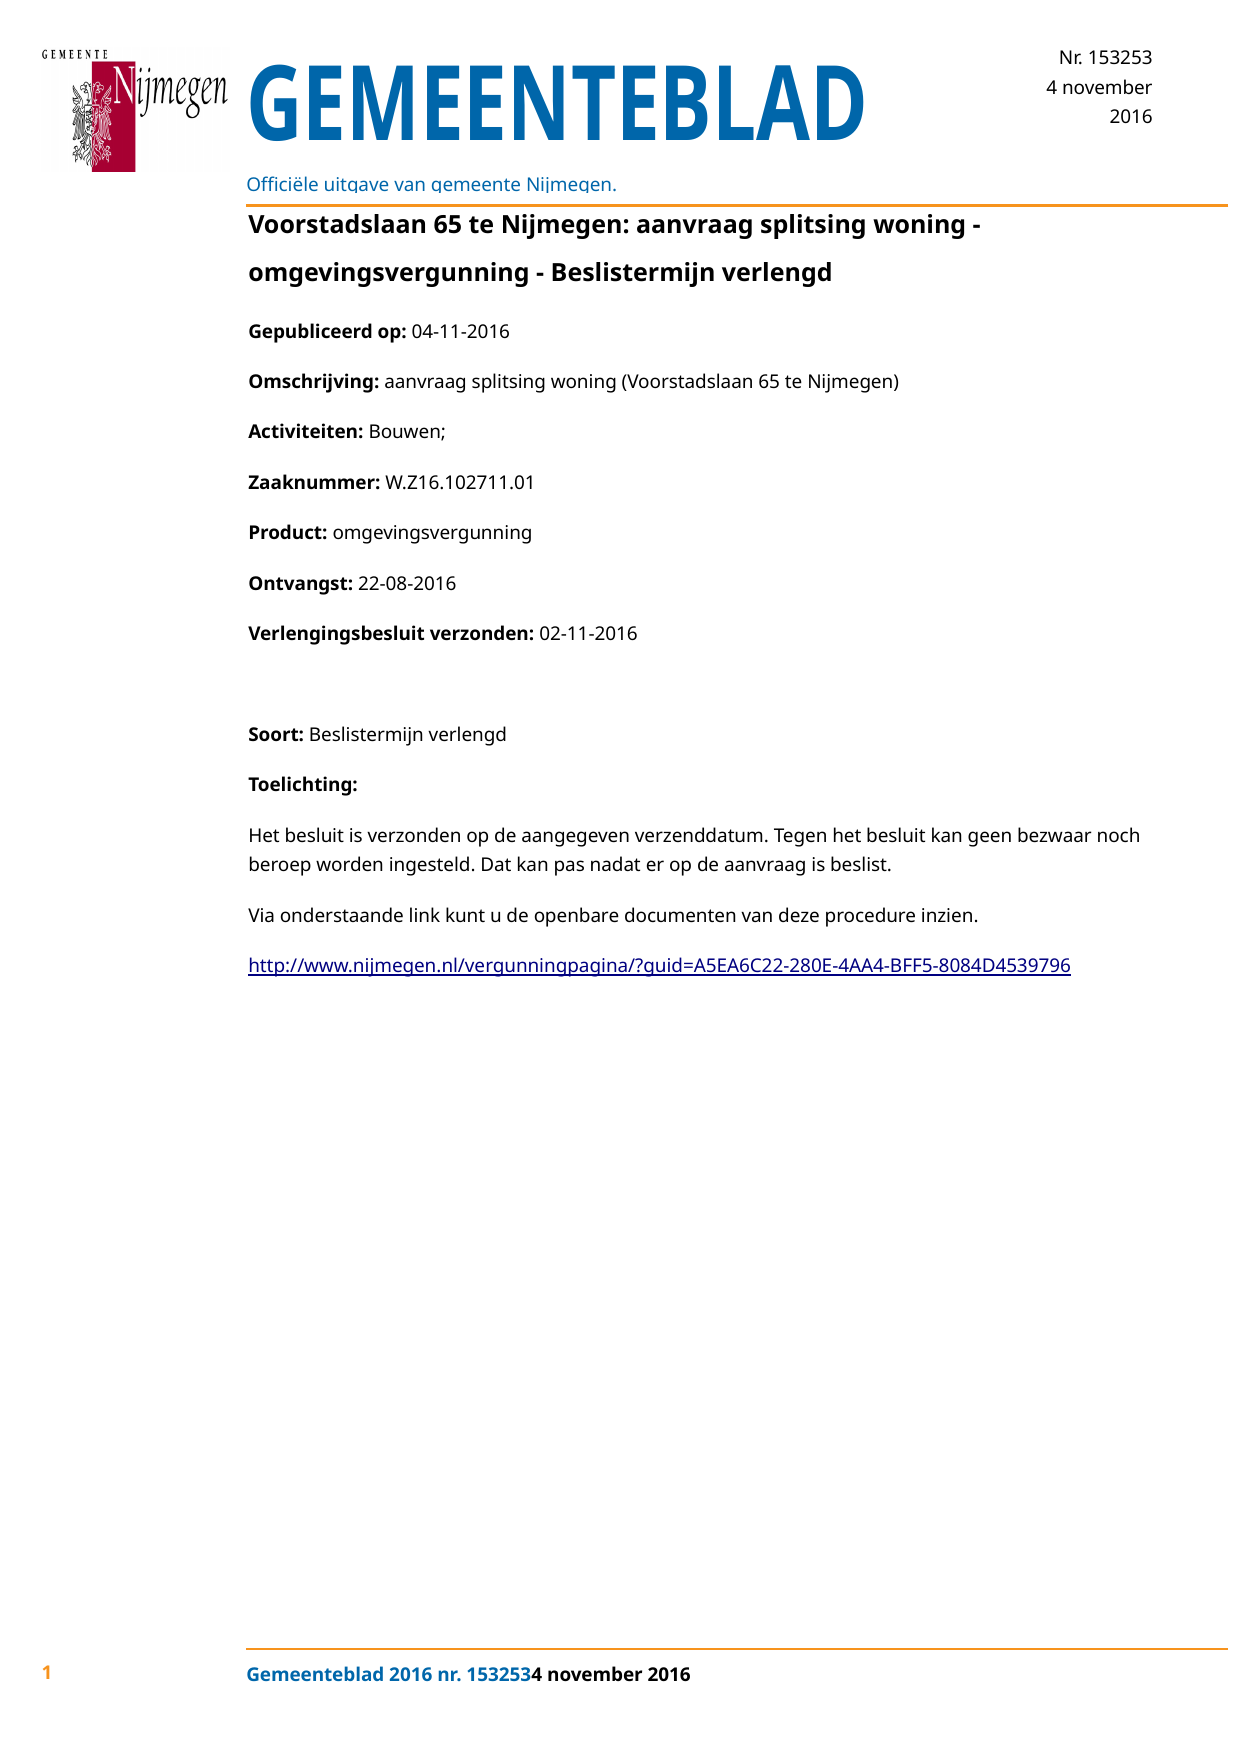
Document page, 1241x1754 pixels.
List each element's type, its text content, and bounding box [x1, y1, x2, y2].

text Omschrijving: aanvraag splitsing woning (Voorstadslaan 65 te Nijmegen) [248, 368, 1152, 394]
text Soort: Beslistermijn verlengd [248, 721, 1152, 747]
text Via onderstaande link kunt u de openbare documenten van deze procedure inzien. [248, 902, 1152, 928]
text Ontvangst: 22-08-2016 [248, 570, 1152, 596]
text Zaaknummer: W.Z16.102711.01 [248, 469, 1152, 495]
text Verlengingsbesluit verzonden: 02-11-2016 [248, 620, 1152, 646]
text Gepubliceerd op: 04-11-2016 [248, 318, 1152, 344]
text Het besluit is verzonden op de aangegeven verzenddatum. Tegen het besluit kan geen bezwaar noch beroep worden ingesteld. Dat kan pas nadat er op de aanvraag is beslist. [248, 822, 1152, 877]
text Activiteiten: Bouwen; [248, 419, 1152, 444]
text Voorstadslaan 65 te Nijmegen: aanvraag splitsing woning - omgevingsvergunning - Beslistermijn verlengd [248, 207, 1152, 288]
text Toelichting: [248, 772, 1152, 797]
text http://www.nijmegen.nl/vergunningpagina/?guid=A5EA6C22-280E-4AA4-BFF5-8084D4539796 [248, 952, 1152, 978]
picture [41, 47, 231, 172]
text Product: omgevingsvergunning [248, 519, 1152, 545]
